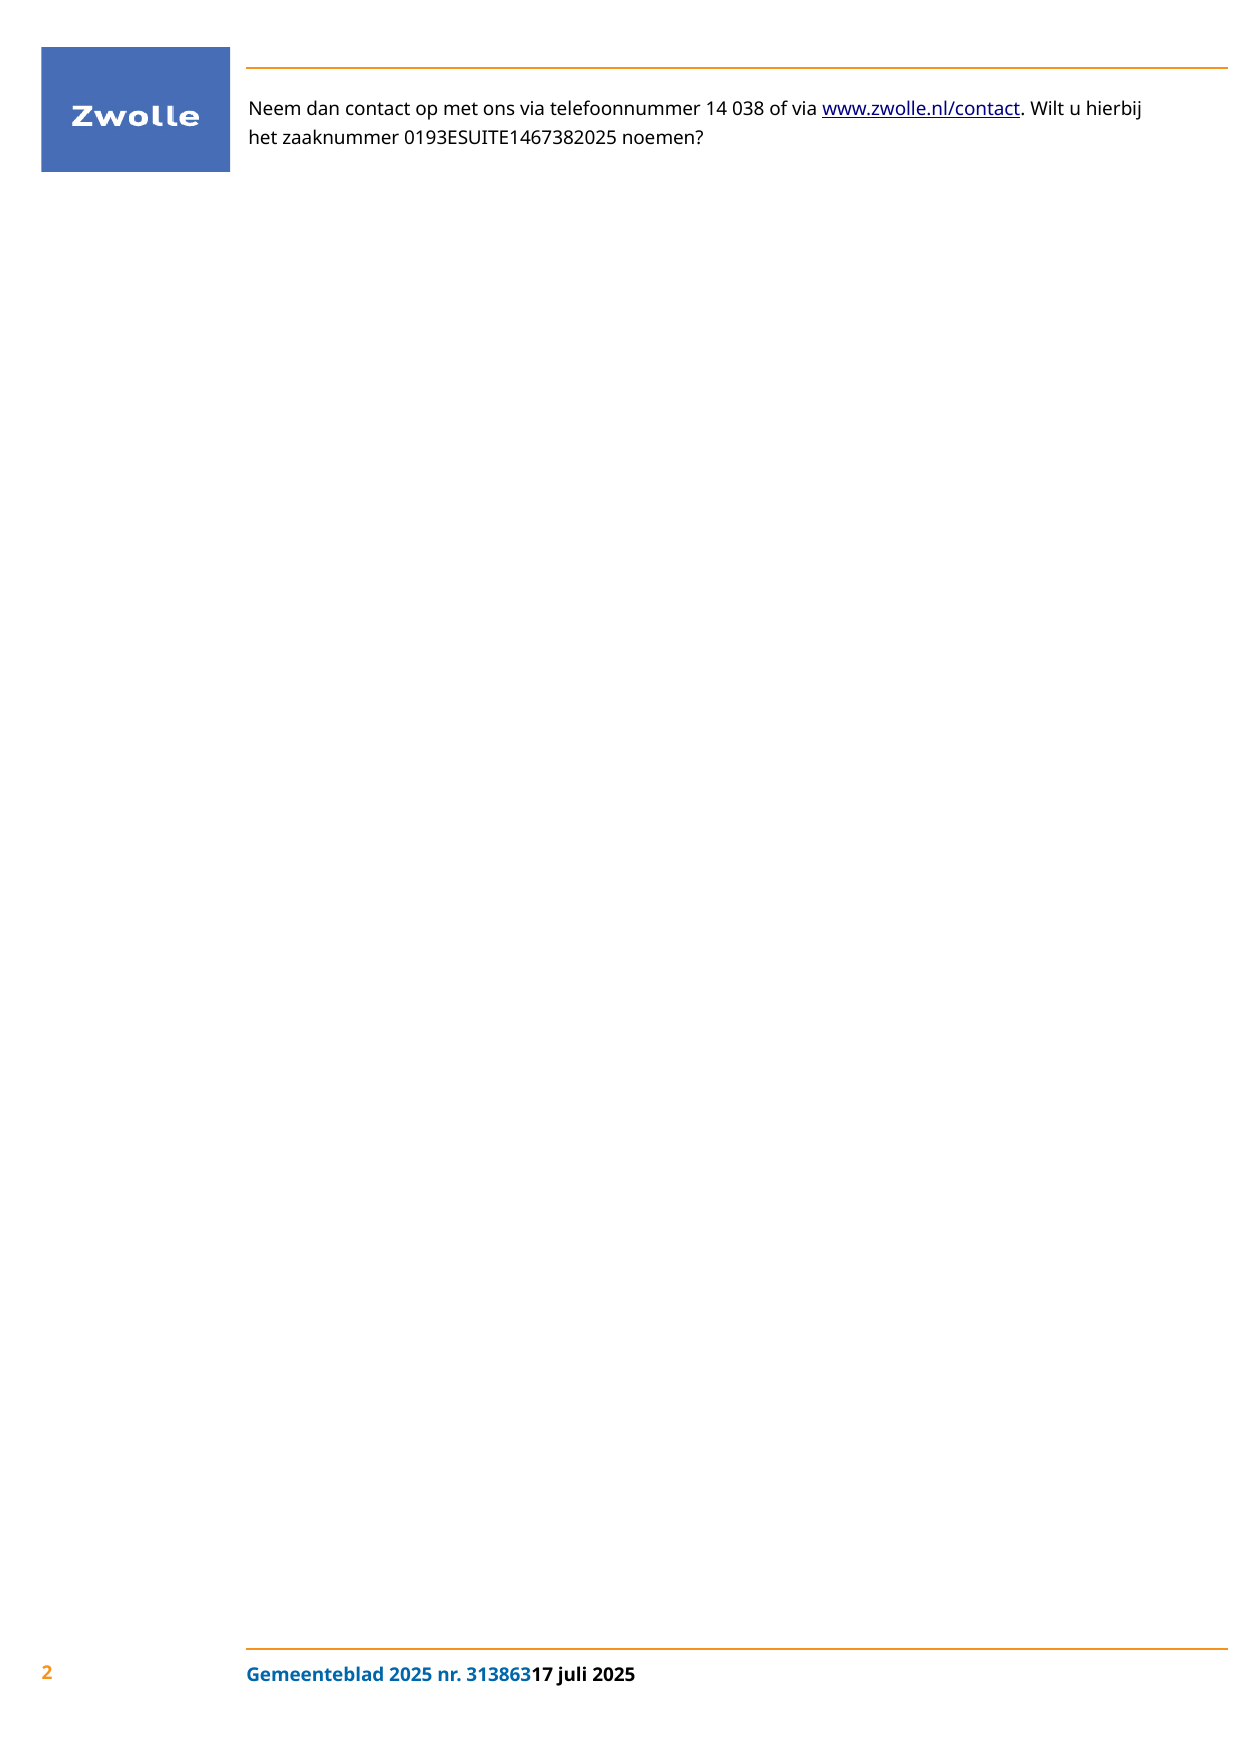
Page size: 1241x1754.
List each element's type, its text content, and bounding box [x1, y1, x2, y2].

text Neem dan contact op met ons via telefoonnummer 14 038 of via www.zwolle.nl/contact. Wilt u hierbij het zaaknummer 0193ESUITE1467382025 noemen? [248, 95, 1152, 150]
picture [41, 47, 231, 172]
